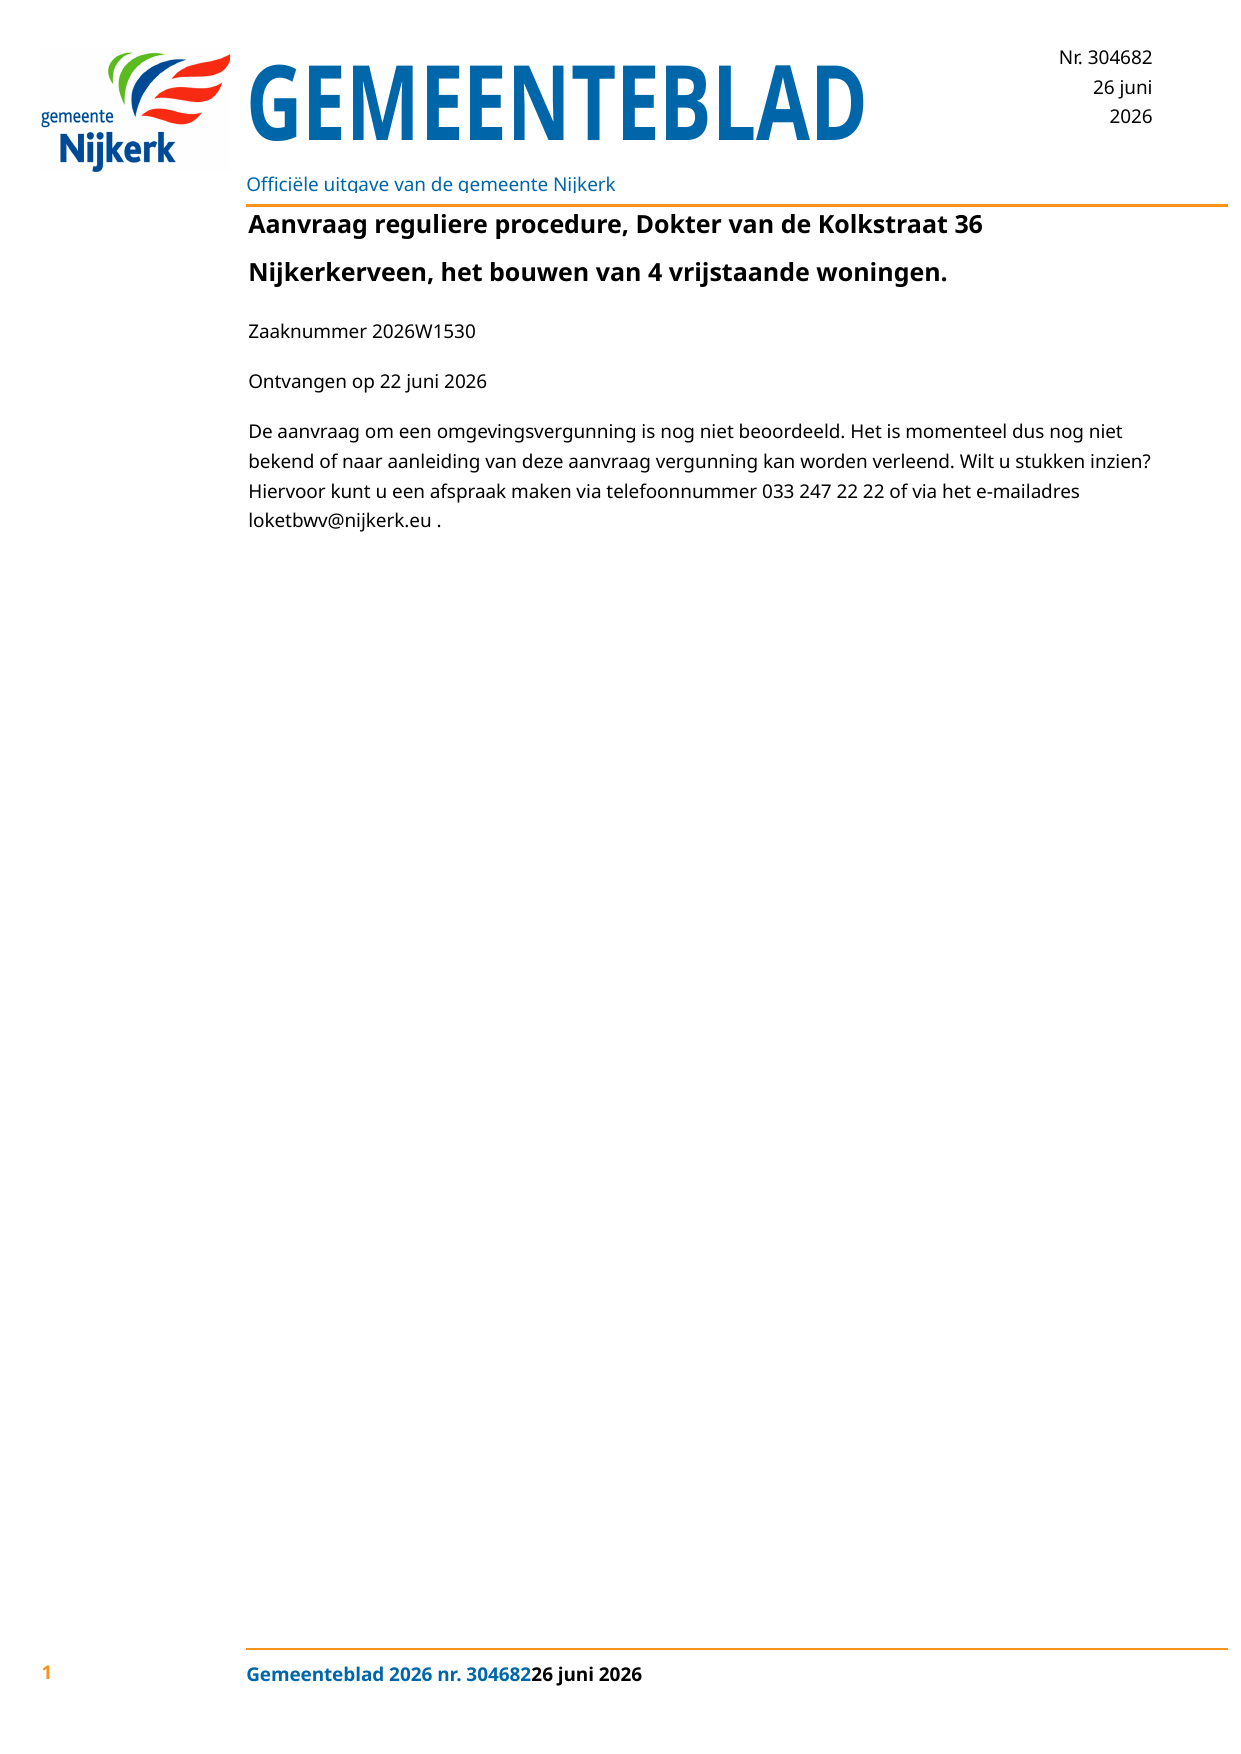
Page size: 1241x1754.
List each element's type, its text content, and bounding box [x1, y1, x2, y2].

text De aanvraag om een omgevingsvergunning is nog niet beoordeeld. Het is momenteel dus nog niet bekend of naar aanleiding van deze aanvraag vergunning kan worden verleend. Wilt u stukken inzien? Hiervoor kunt u een afspraak maken via telefoonnummer 033 247 22 22 of via het e-mailadres loketbwv@nijkerk.eu . [248, 419, 1152, 533]
picture [41, 47, 231, 172]
text Zaaknummer 2026W1530 [248, 318, 1152, 344]
text Aanvraag reguliere procedure, Dokter van de Kolkstraat 36 Nijkerkerveen, het bouwen van 4 vrijstaande woningen. [248, 207, 1152, 288]
text Ontvangen op 22 juni 2026 [248, 368, 1152, 394]
